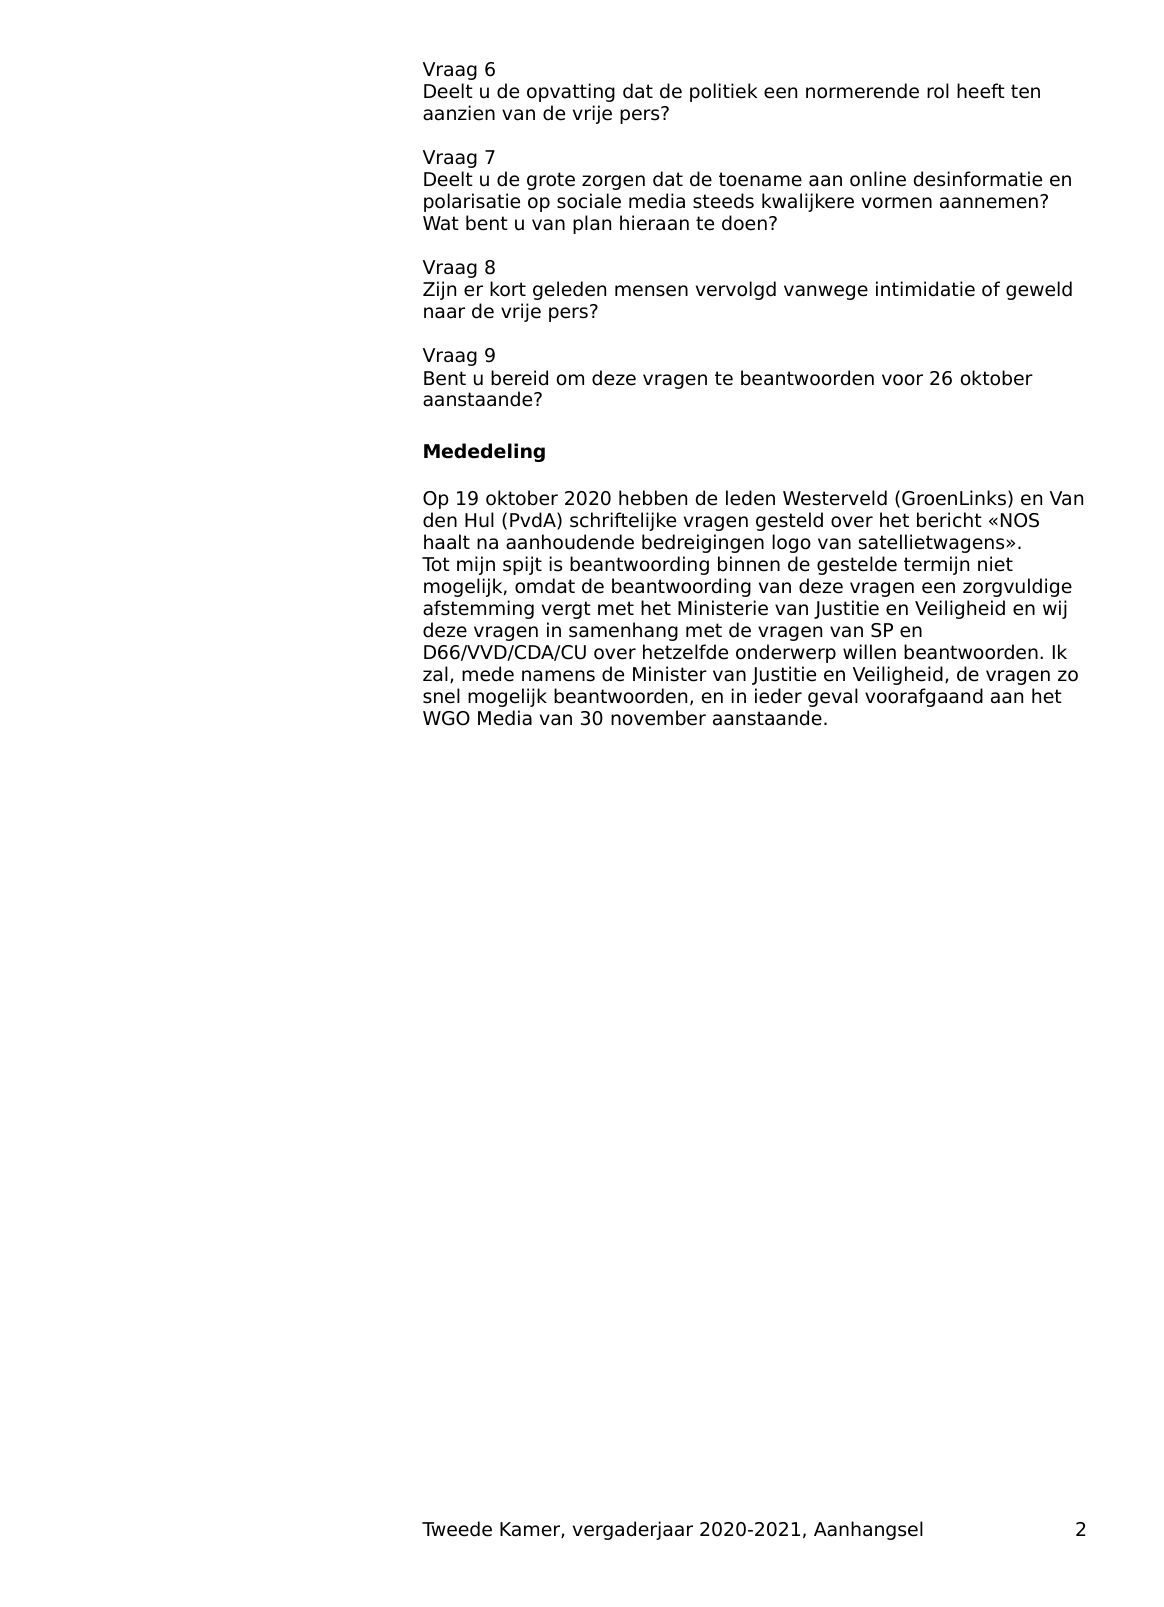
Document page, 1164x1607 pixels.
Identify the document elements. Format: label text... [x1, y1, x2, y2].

text Tot mijn spijt is beantwoording binnen de gestelde termijn niet mogelijk, omdat de beantwoording van deze vragen een zorgvuldige afstemming vergt met het Ministerie van Justitie en Veiligheid en wij deze vragen in samenhang met de vragen van SP en D66/VVD/CDA/CU over hetzelfde onderwerp willen beantwoorden. Ik zal, mede namens de Minister van Justitie en Veiligheid, de vragen zo snel mogelijk beantwoorden, en in ieder geval voorafgaand aan het WGO Media van 30 november aanstaande. [422, 554, 1087, 730]
text Vraag 7 [422, 147, 1087, 169]
subtitle Mededeling [422, 441, 1087, 463]
text Vraag 6 [422, 59, 1087, 81]
text Deelt u de opvatting dat de politiek een normerende rol heeft ten aanzien van de vrije pers? [422, 81, 1087, 125]
text Bent u bereid om deze vragen te beantwoorden voor 26 oktober aanstaande? [422, 367, 1087, 411]
text Vraag 8 [422, 257, 1087, 279]
text Op 19 oktober 2020 hebben de leden Westerveld (GroenLinks) en Van den Hul (PvdA) schriftelijke vragen gesteld over het bericht «NOS haalt na aanhoudende bedreigingen logo van satellietwagens». [422, 488, 1087, 554]
text Deelt u de grote zorgen dat de toename aan online desinformatie en polarisatie op sociale media steeds kwalijkere vormen aannemen? Wat bent u van plan hieraan te doen? [422, 169, 1087, 235]
text Vraag 9 [422, 345, 1087, 367]
text Zijn er kort geleden mensen vervolgd vanwege intimidatie of geweld naar de vrije pers? [422, 279, 1087, 323]
